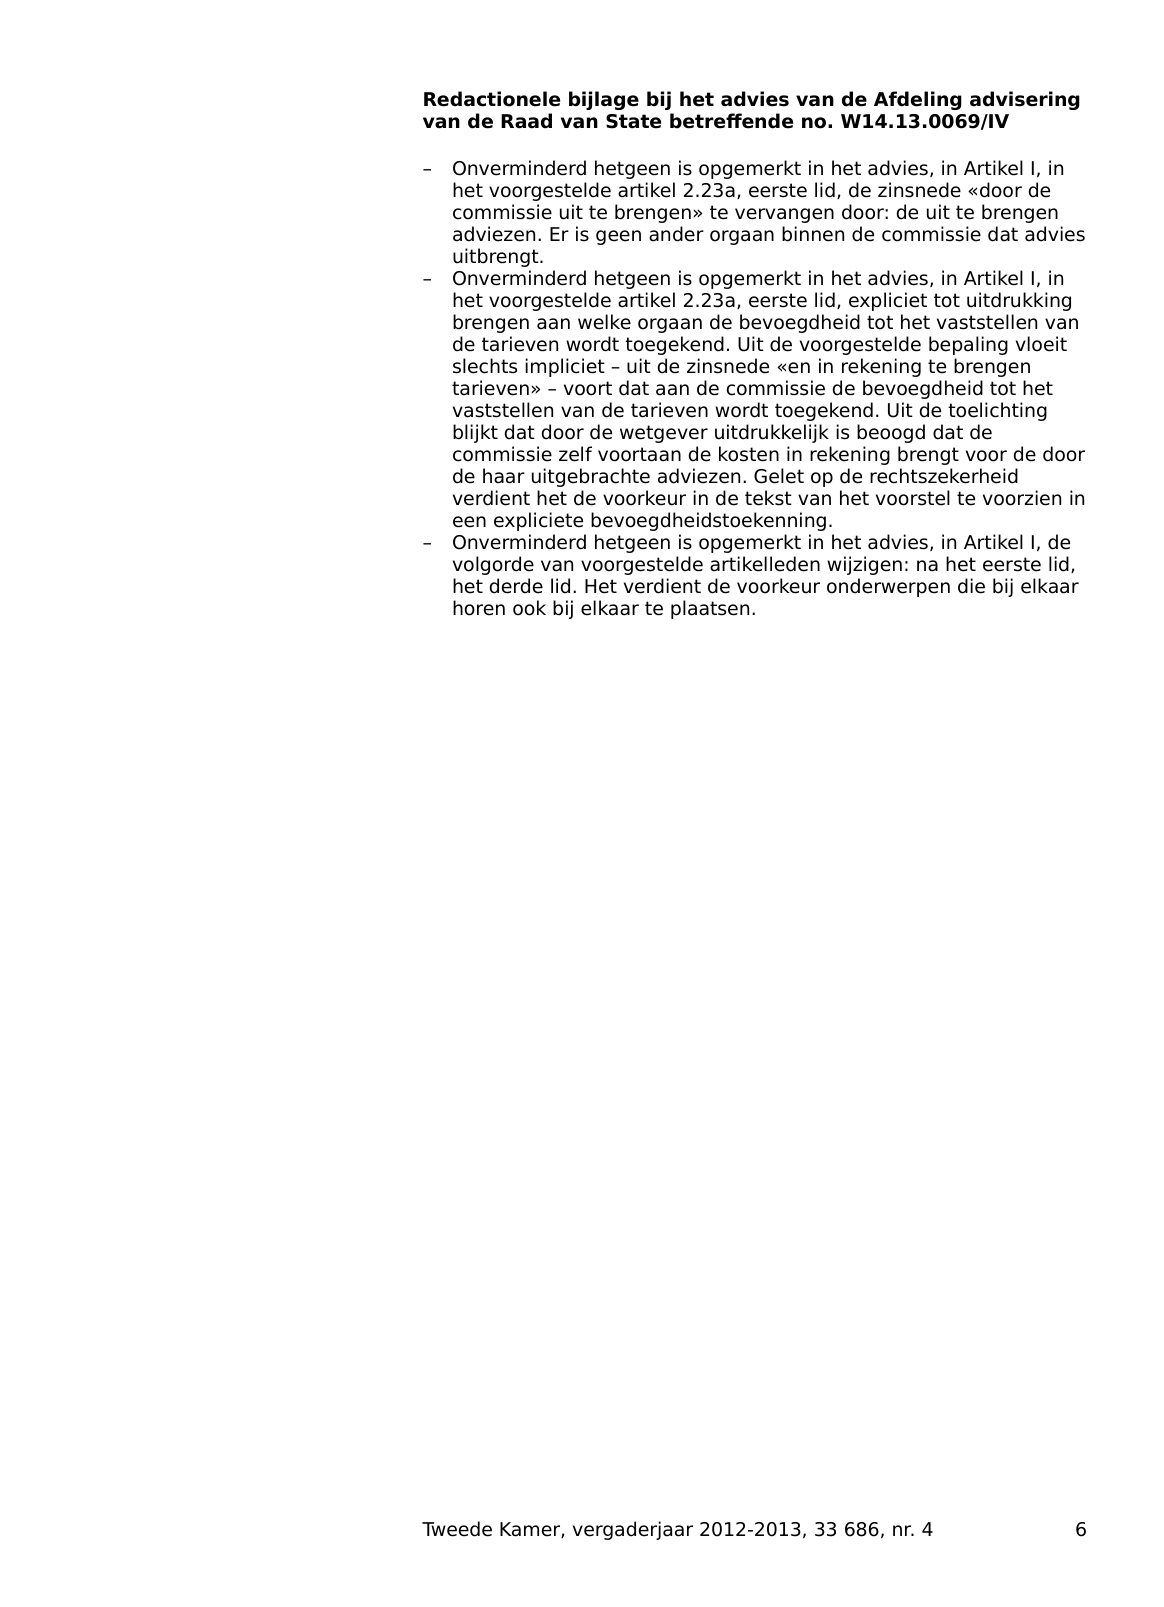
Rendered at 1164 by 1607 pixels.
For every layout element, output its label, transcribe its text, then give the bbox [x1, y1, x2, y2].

text – Onverminderd hetgeen is opgemerkt in het advies, in Artikel I, de volgorde van voorgestelde artikelleden wijzigen: na het eerste lid, het derde lid. Het verdient de voorkeur onderwerpen die bij elkaar horen ook bij elkaar te plaatsen. [422, 532, 1087, 619]
text – Onverminderd hetgeen is opgemerkt in het advies, in Artikel I, in het voorgestelde artikel 2.23a, eerste lid, expliciet tot uitdrukking brengen aan welke orgaan de bevoegdheid tot het vaststellen van de tarieven wordt toegekend. Uit de voorgestelde bepaling vloeit slechts impliciet – uit de zinsnede «en in rekening te brengen tarieven» – voort dat aan de commissie de bevoegdheid tot het vaststellen van de tarieven wordt toegekend. Uit de toelichting blijkt dat door de wetgever uitdrukkelijk is beoogd dat de commissie zelf voortaan de kosten in rekening brengt voor de door de haar uitgebrachte adviezen. Gelet op de rechtszekerheid verdient het de voorkeur in de tekst van het voorstel te voorzien in een expliciete bevoegdheidstoekenning. [422, 268, 1087, 532]
text – Onverminderd hetgeen is opgemerkt in het advies, in Artikel I, in het voorgestelde artikel 2.23a, eerste lid, de zinsnede «door de commissie uit te brengen» te vervangen door: de uit te brengen adviezen. Er is geen ander orgaan binnen de commissie dat advies uitbrengt. [422, 158, 1087, 268]
subtitle Redactionele bijlage bij het advies van de Afdeling advisering van de Raad van State betreffende no. W14.13.0069/IV [77, 89, 1087, 133]
